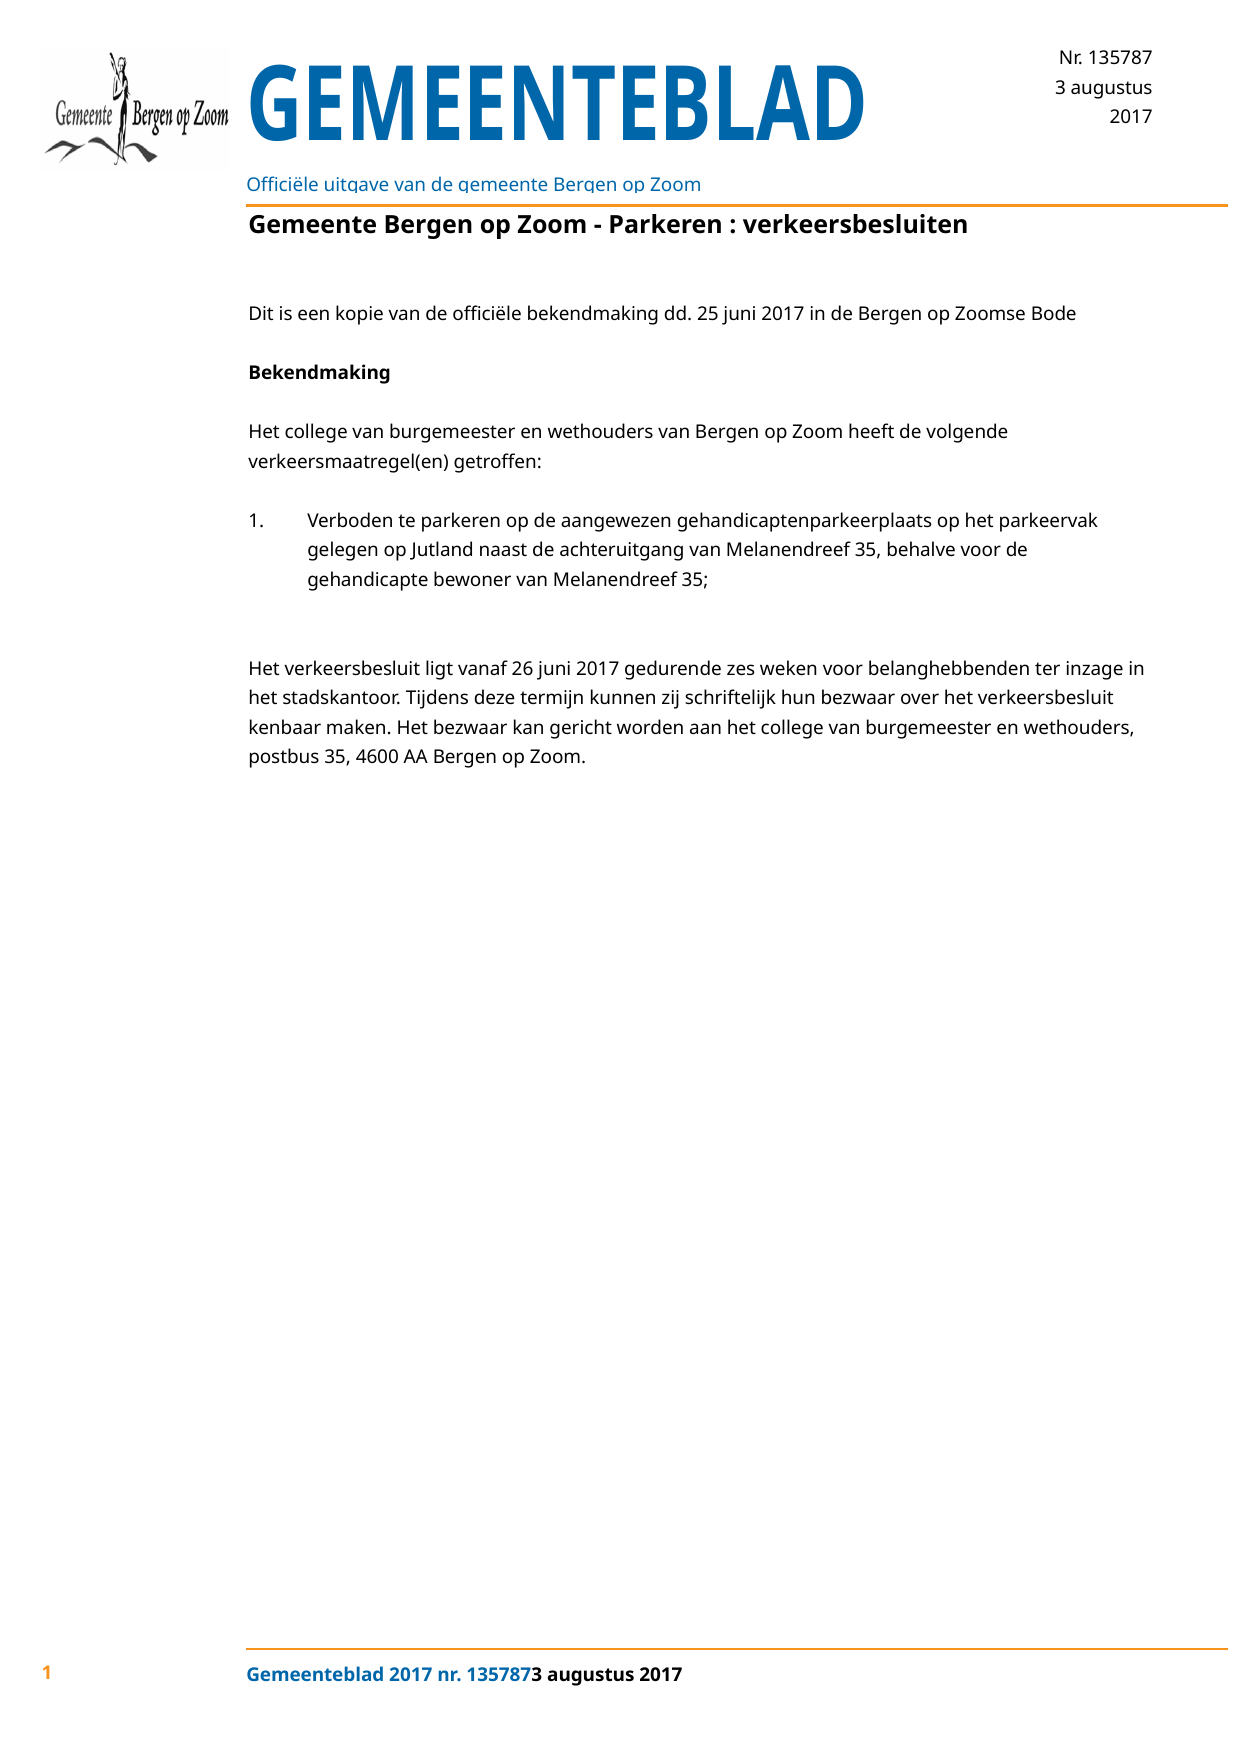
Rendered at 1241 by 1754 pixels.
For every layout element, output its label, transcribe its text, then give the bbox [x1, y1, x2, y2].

picture [41, 47, 231, 172]
list Verboden te parkeren op de aangewezen gehandicaptenparkeerplaats op het parkeervak gelegen op Jutland naast de achteruitgang van Melanendreef 35, behalve voor de gehandicapte bewoner van Melanendreef 35; [248, 507, 1152, 592]
text Het verkeersbesluit ligt vanaf 26 juni 2017 geduren­de zes weken voor belanghebbenden ter inzage in het stadskantoor. Tijdens deze termijn kunnen zij schriftelijk hun bezwaar over het verkeersbesluit kenbaar maken. Het bezwaar kan gericht worden aan het college van burgemeester en wethouders, postbus 35, 4600 AA Bergen op Zoom. [248, 655, 1152, 769]
text Dit is een kopie van de officiële bekendmaking dd. 25 juni 2017 in de Bergen op Zoomse Bode [248, 300, 1152, 326]
text Het college van burgemeester en wethouders van Bergen op Zoom heeft de volgende verkeersmaatre­gel(en) getroffen: [248, 418, 1152, 473]
text Gemeente Bergen op Zoom - Parkeren : verkeersbesluiten [248, 207, 1152, 241]
text Bekendmaking [248, 359, 1152, 385]
